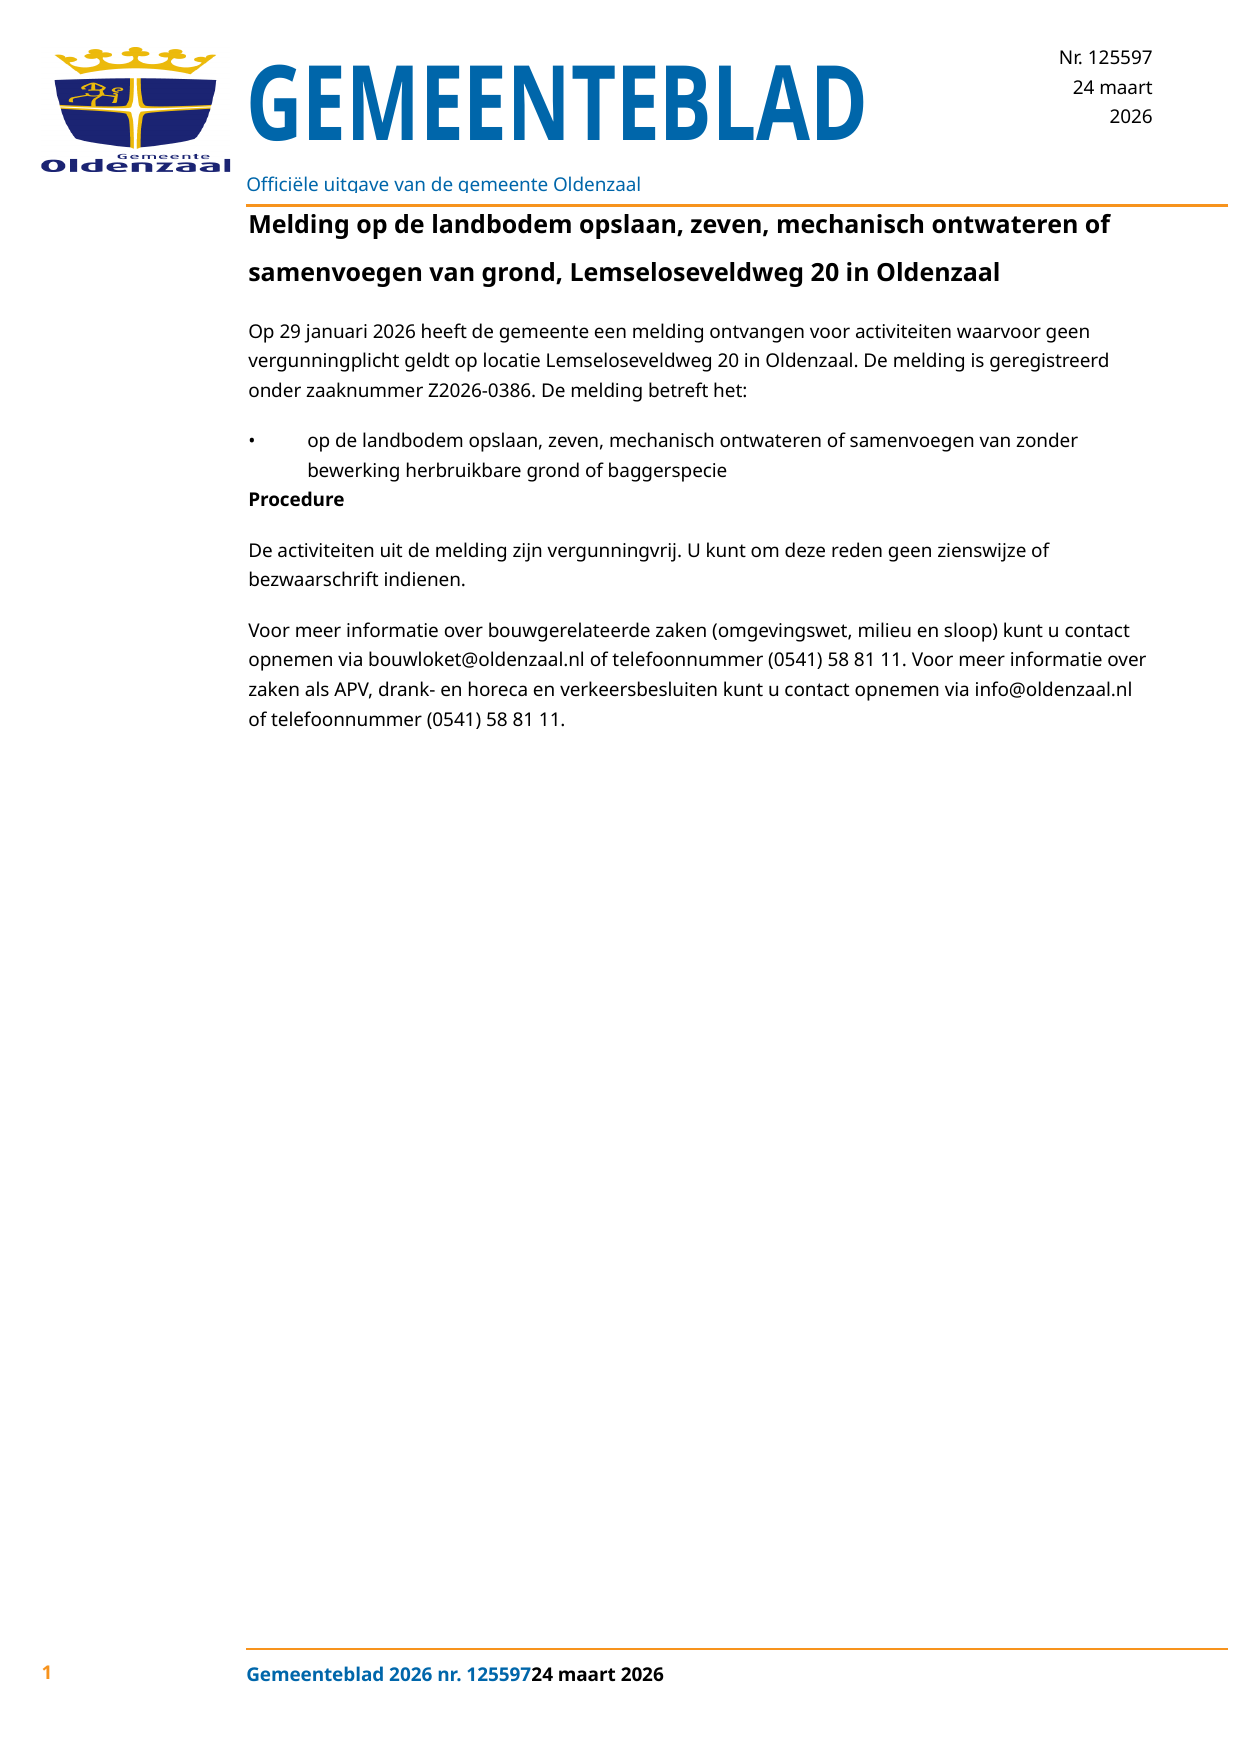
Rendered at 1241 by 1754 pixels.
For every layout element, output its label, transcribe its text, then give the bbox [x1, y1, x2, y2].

text Procedure [248, 487, 1152, 512]
text Op 29 januari 2026 heeft de gemeente een melding ontvangen voor activiteiten waarvoor geen vergunningplicht geldt op locatie Lemseloseveldweg 20 in Oldenzaal. De melding is geregistreerd onder zaaknummer Z2026-0386. De melding betreft het: [248, 318, 1152, 403]
text Melding op de landbodem opslaan, zeven, mechanisch ontwateren of samenvoegen van grond, Lemseloseveldweg 20 in Oldenzaal [248, 207, 1152, 288]
text De activiteiten uit de melding zijn vergunningvrij. U kunt om deze reden geen zienswijze of bezwaarschrift indienen. [248, 537, 1152, 592]
list op de landbodem opslaan, zeven, mechanisch ontwateren of samenvoegen van zonder bewerking herbruikbare grond of baggerspecie [248, 427, 1152, 483]
picture [41, 47, 231, 172]
text Voor meer informatie over bouwgerelateerde zaken (omgevingswet, milieu en sloop) kunt u contact opnemen via bouwloket@oldenzaal.nl of telefoonnummer (0541) 58 81 11. Voor meer informatie over zaken als APV, drank- en horeca en verkeersbesluiten kunt u contact opnemen via info@oldenzaal.nl of telefoonnummer (0541) 58 81 11. [248, 617, 1152, 732]
